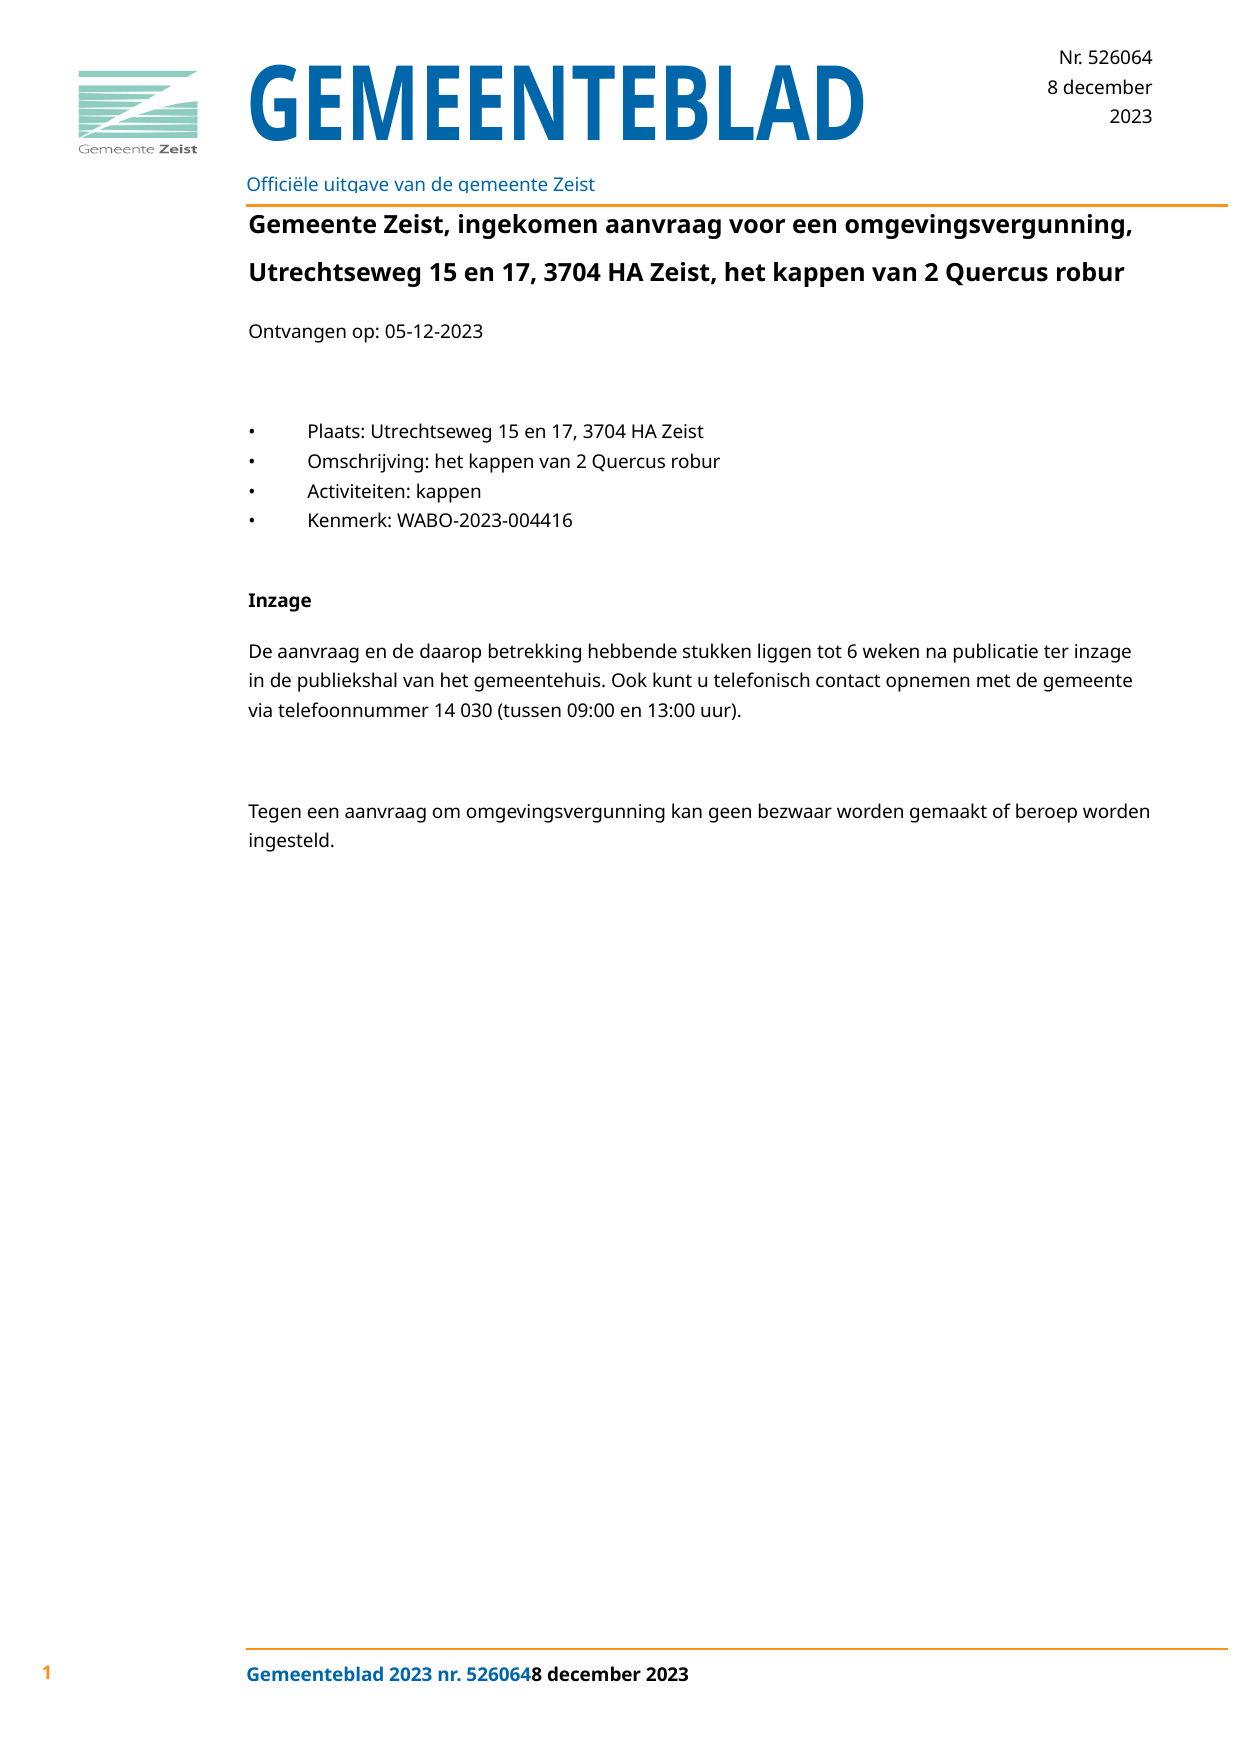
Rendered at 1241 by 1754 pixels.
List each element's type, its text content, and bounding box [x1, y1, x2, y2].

text De aanvraag en de daarop betrekking hebbende stukken liggen tot 6 weken na publicatie ter inzage in de publiekshal van het gemeentehuis. Ook kunt u telefonisch contact opnemen met de gemeente via telefoonnummer 14 030 (tussen 09:00 en 13:00 uur). [248, 638, 1152, 723]
list Kenmerk: WABO-2023-004416 [248, 507, 1152, 533]
list Plaats: Utrechtseweg 15 en 17, 3704 HA Zeist [248, 419, 1152, 444]
list Omschrijving: het kappen van 2 Quercus robur [248, 448, 1152, 474]
text Ontvangen op: 05-12-2023 [248, 318, 1152, 344]
text Gemeente Zeist, ingekomen aanvraag voor een omgevingsvergunning, Utrechtseweg 15 en 17, 3704 HA Zeist, het kappen van 2 Quercus robur [248, 207, 1152, 288]
list Activiteiten: kappen [248, 478, 1152, 504]
text Tegen een aanvraag om omgevingsvergunning kan geen bezwaar worden gemaakt of beroep worden ingesteld. [248, 798, 1152, 853]
text Inzage [248, 587, 1152, 613]
picture [41, 47, 231, 172]
